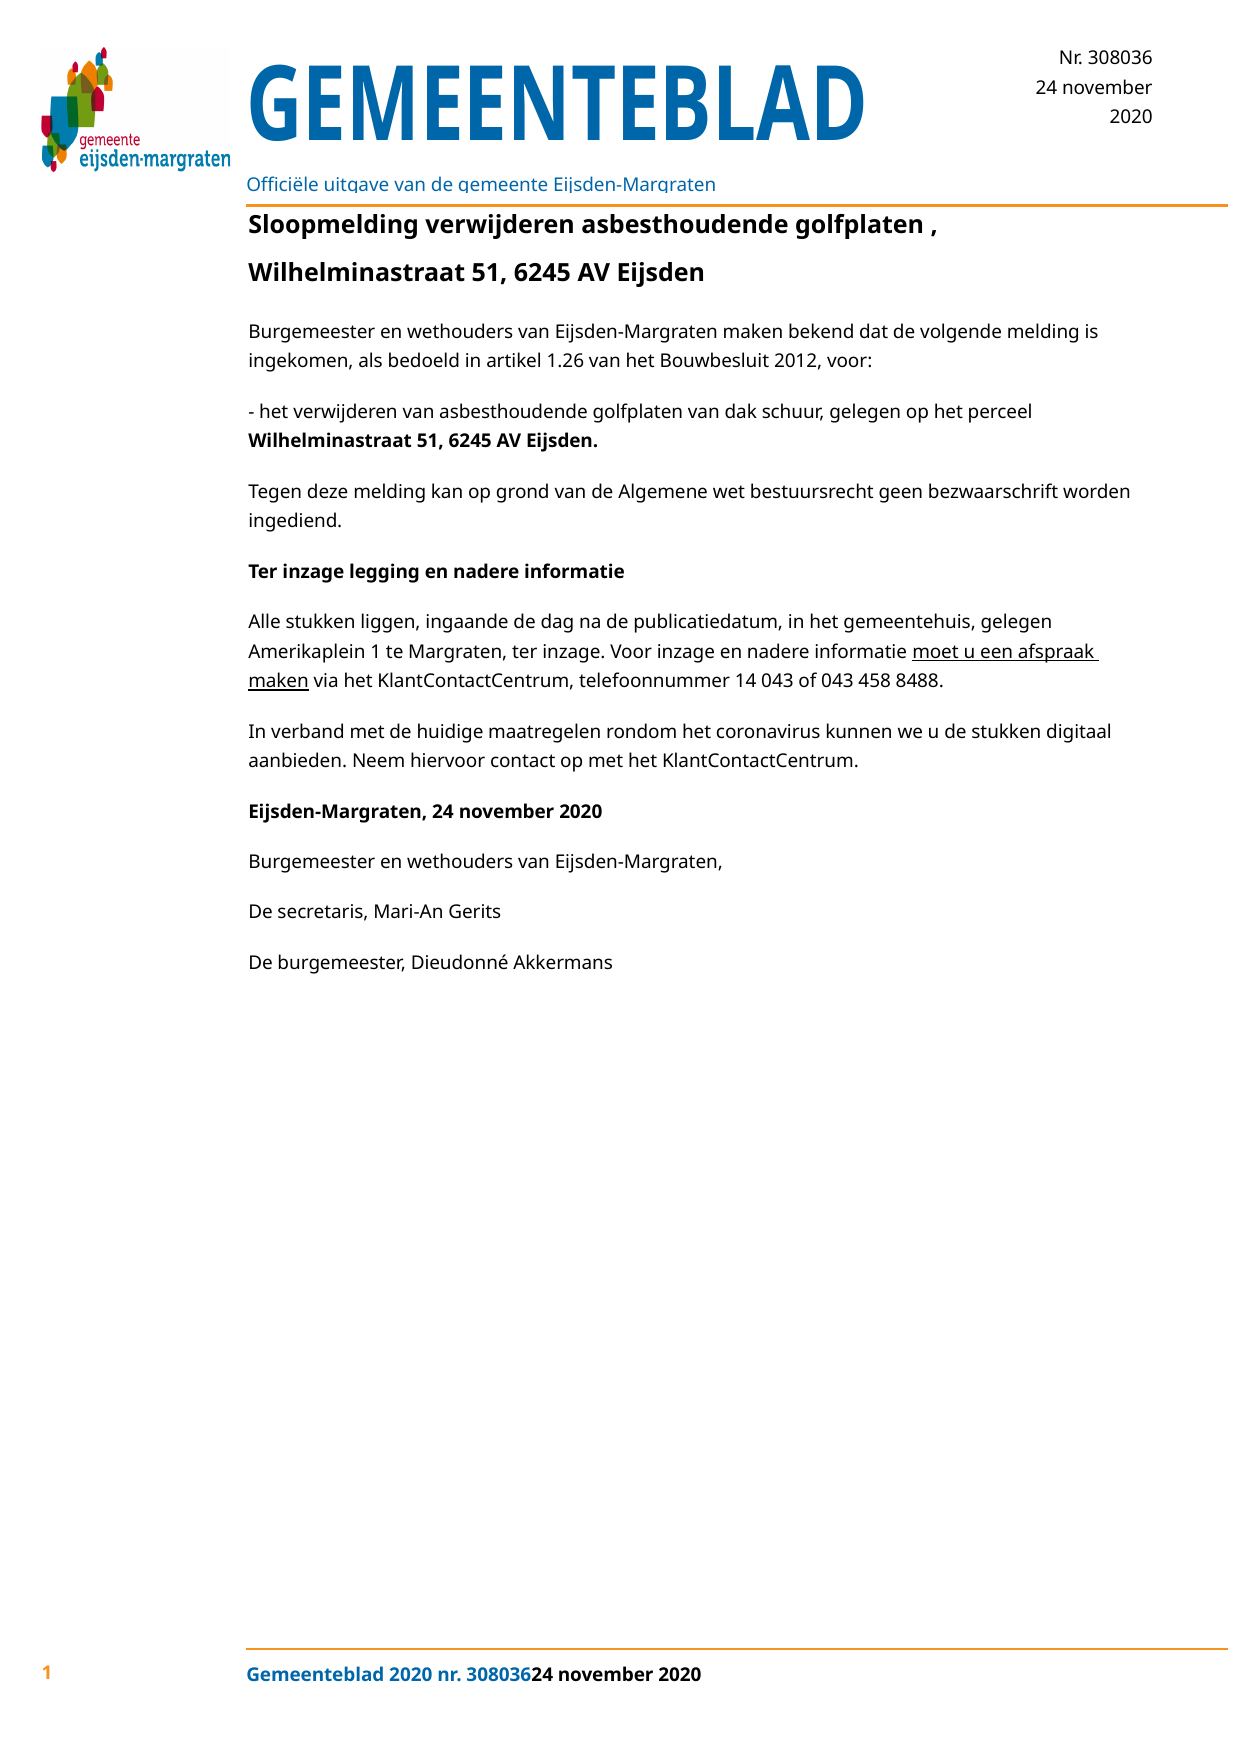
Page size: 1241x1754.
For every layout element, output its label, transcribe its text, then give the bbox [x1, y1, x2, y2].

text - het verwijderen van asbesthoudende golfplaten van dak schuur, gelegen op het perceel Wilhelminastraat 51, 6245 AV Eijsden. [248, 398, 1152, 453]
text Alle stukken liggen, ingaande de dag na de publicatiedatum, in het gemeentehuis, gelegen Amerikaplein 1 te Margraten, ter inzage. Voor inzage en nadere informatie moet u een afspraak maken via het KlantContactCentrum, telefoonnummer 14 043 of 043 458 8488. [248, 608, 1152, 693]
text Burgemeester en wethouders van Eijsden-Margraten maken bekend dat de volgende melding is ingekomen, als bedoeld in artikel 1.26 van het Bouwbesluit 2012, voor: [248, 318, 1152, 373]
text Ter inzage legging en nadere informatie [248, 558, 1152, 584]
text Sloopmelding verwijderen asbesthoudende golfplaten , Wilhelminastraat 51, 6245 AV Eijsden [248, 207, 1152, 288]
text In verband met de huidige maatregelen rondom het coronavirus kunnen we u de stukken digitaal aanbieden. Neem hiervoor contact op met het KlantContactCentrum. [248, 718, 1152, 773]
text De secretaris, Mari-An Gerits [248, 899, 1152, 924]
text Burgemeester en wethouders van Eijsden-Margraten, [248, 848, 1152, 874]
text Eijsden-Margraten, 24 november 2020 [248, 798, 1152, 824]
picture [41, 47, 231, 172]
text De burgemeester, Dieudonné Akkermans [248, 949, 1152, 975]
text Tegen deze melding kan op grond van de Algemene wet bestuursrecht geen bezwaarschrift worden ingediend. [248, 478, 1152, 533]
